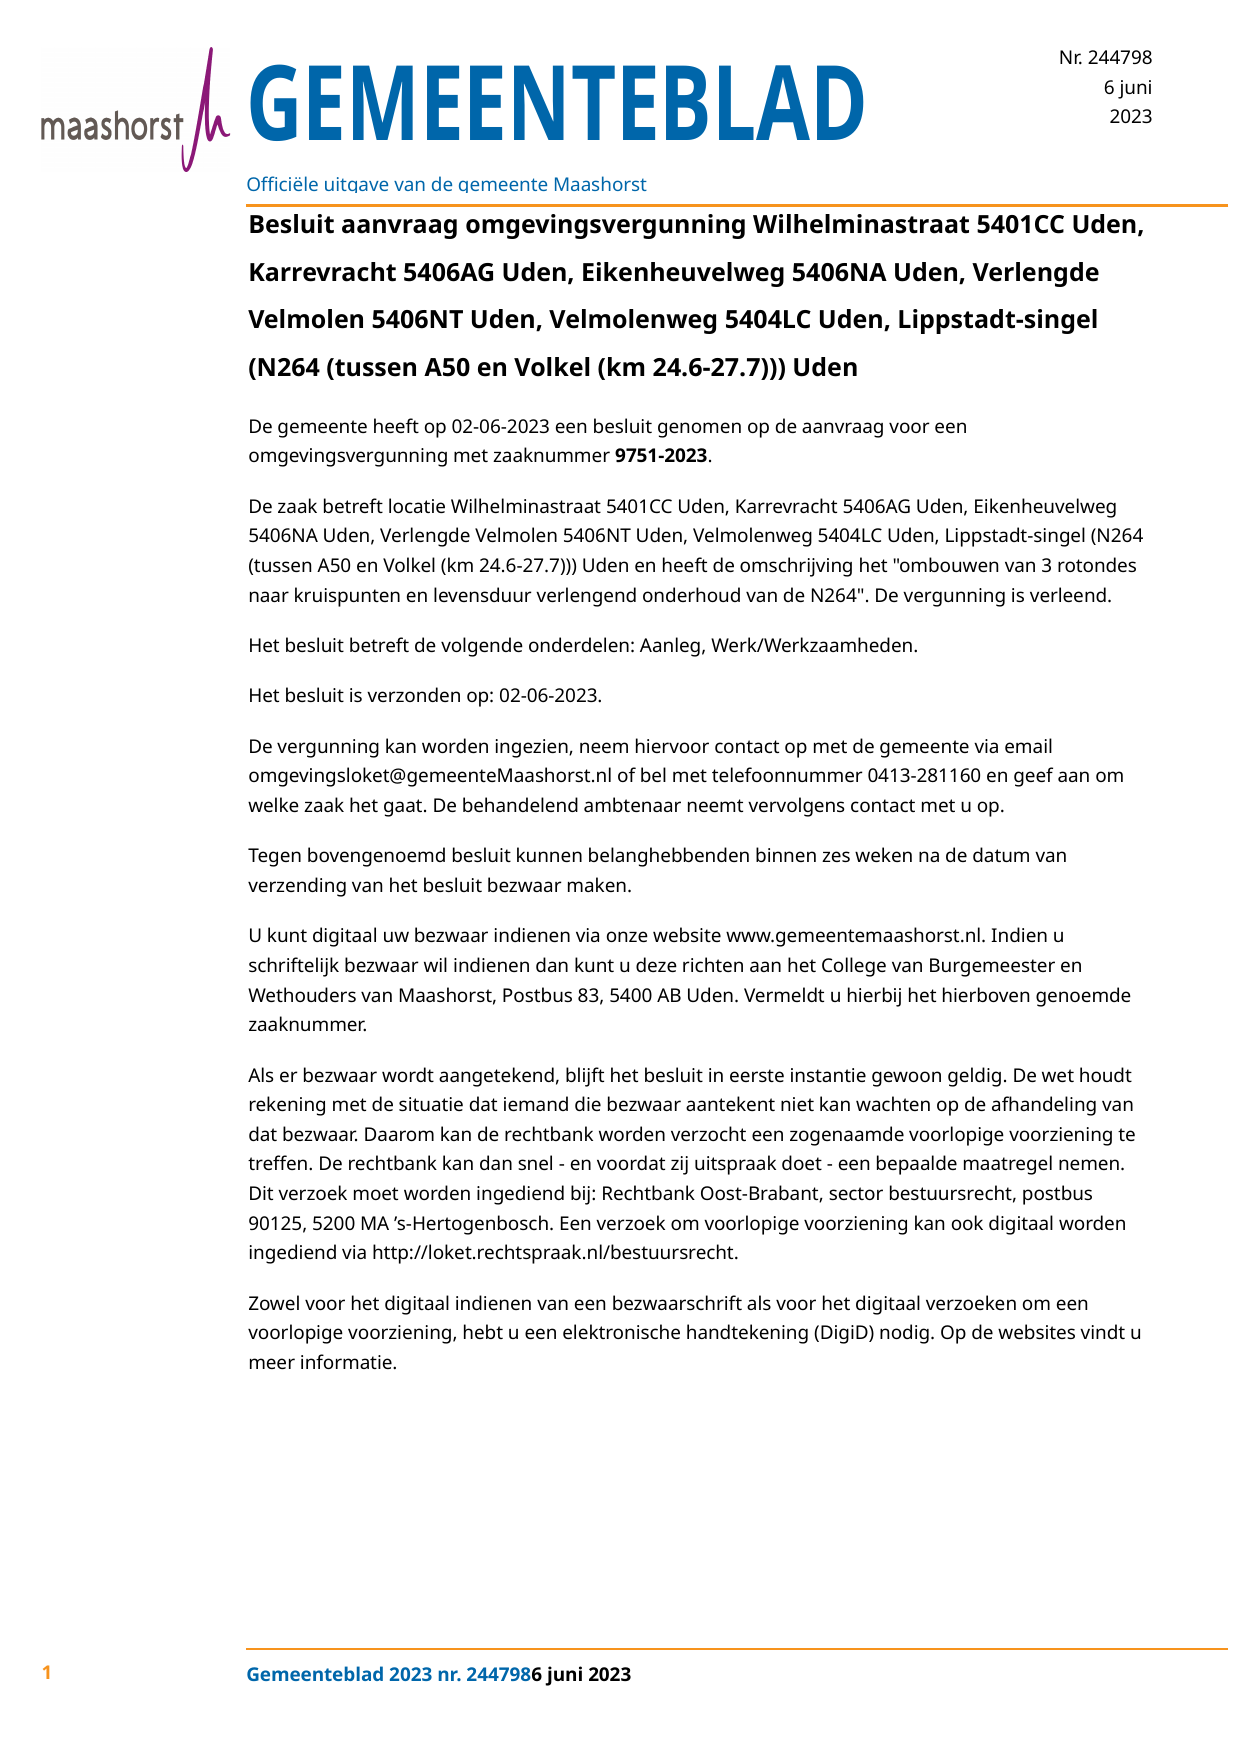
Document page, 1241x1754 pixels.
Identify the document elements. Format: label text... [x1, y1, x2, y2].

text Het besluit is verzonden op: 02-06-2023. [248, 683, 1152, 708]
text Het besluit betreft de volgende onderdelen: Aanleg, Werk/Werkzaamheden. [248, 632, 1152, 658]
text Tegen bovengenoemd besluit kunnen belanghebbenden binnen zes weken na de datum van verzending van het besluit bezwaar maken. [248, 843, 1152, 898]
text Besluit aanvraag omgevingsvergunning Wilhelminastraat 5401CC Uden, Karrevracht 5406AG Uden, Eikenheuvelweg 5406NA Uden, Verlengde Velmolen 5406NT Uden, Velmolenweg 5404LC Uden, Lippstadt-singel (N264 (tussen A50 en Volkel (km 24.6-27.7))) Uden [248, 207, 1152, 384]
text Als er bezwaar wordt aangetekend, blijft het besluit in eerste instantie gewoon geldig. De wet houdt rekening met de situatie dat iemand die bezwaar aantekent niet kan wachten op de afhandeling van dat bezwaar. Daarom kan de rechtbank worden verzocht een zogenaamde voorlopige voorziening te treffen. De rechtbank kan dan snel - en voordat zij uitspraak doet - een bepaalde maatregel nemen. Dit verzoek moet worden ingediend bij: Rechtbank Oost-Brabant, sector bestuursrecht, postbus 90125, 5200 MA ’s-Hertogenbosch. Een verzoek om voorlopige voorziening kan ook digitaal worden ingediend via http://loket.rechtspraak.nl/bestuursrecht. [248, 1062, 1152, 1265]
text De vergunning kan worden ingezien, neem hiervoor contact op met de gemeente via email omgevingsloket@gemeenteMaashorst.nl of bel met telefoonnummer 0413-281160 en geef aan om welke zaak het gaat. De behandelend ambtenaar neemt vervolgens contact met u op. [248, 733, 1152, 818]
text De zaak betreft locatie Wilhelminastraat 5401CC Uden, Karrevracht 5406AG Uden, Eikenheuvelweg 5406NA Uden, Verlengde Velmolen 5406NT Uden, Velmolenweg 5404LC Uden, Lippstadt-singel (N264 (tussen A50 en Volkel (km 24.6-27.7))) Uden en heeft de omschrijving het "ombouwen van 3 rotondes naar kruispunten en levensduur verlengend onderhoud van de N264". De vergunning is verleend. [248, 493, 1152, 608]
text U kunt digitaal uw bezwaar indienen via onze website www.gemeentemaashorst.nl. Indien u schriftelijk bezwaar wil indienen dan kunt u deze richten aan het College van Burgemeester en Wethouders van Maashorst, Postbus 83, 5400 AB Uden. Vermeldt u hierbij het hierboven genoemde zaaknummer. [248, 923, 1152, 1037]
text De gemeente heeft op 02-06-2023 een besluit genomen op de aanvraag voor een omgevingsvergunning met zaaknummer 9751-2023. [248, 413, 1152, 468]
text Zowel voor het digitaal indienen van een bezwaarschrift als voor het digitaal verzoeken om een voorlopige voorziening, hebt u een elektronische handtekening (DigiD) nodig. Op de websites vindt u meer informatie. [248, 1290, 1152, 1375]
picture [41, 47, 231, 172]
